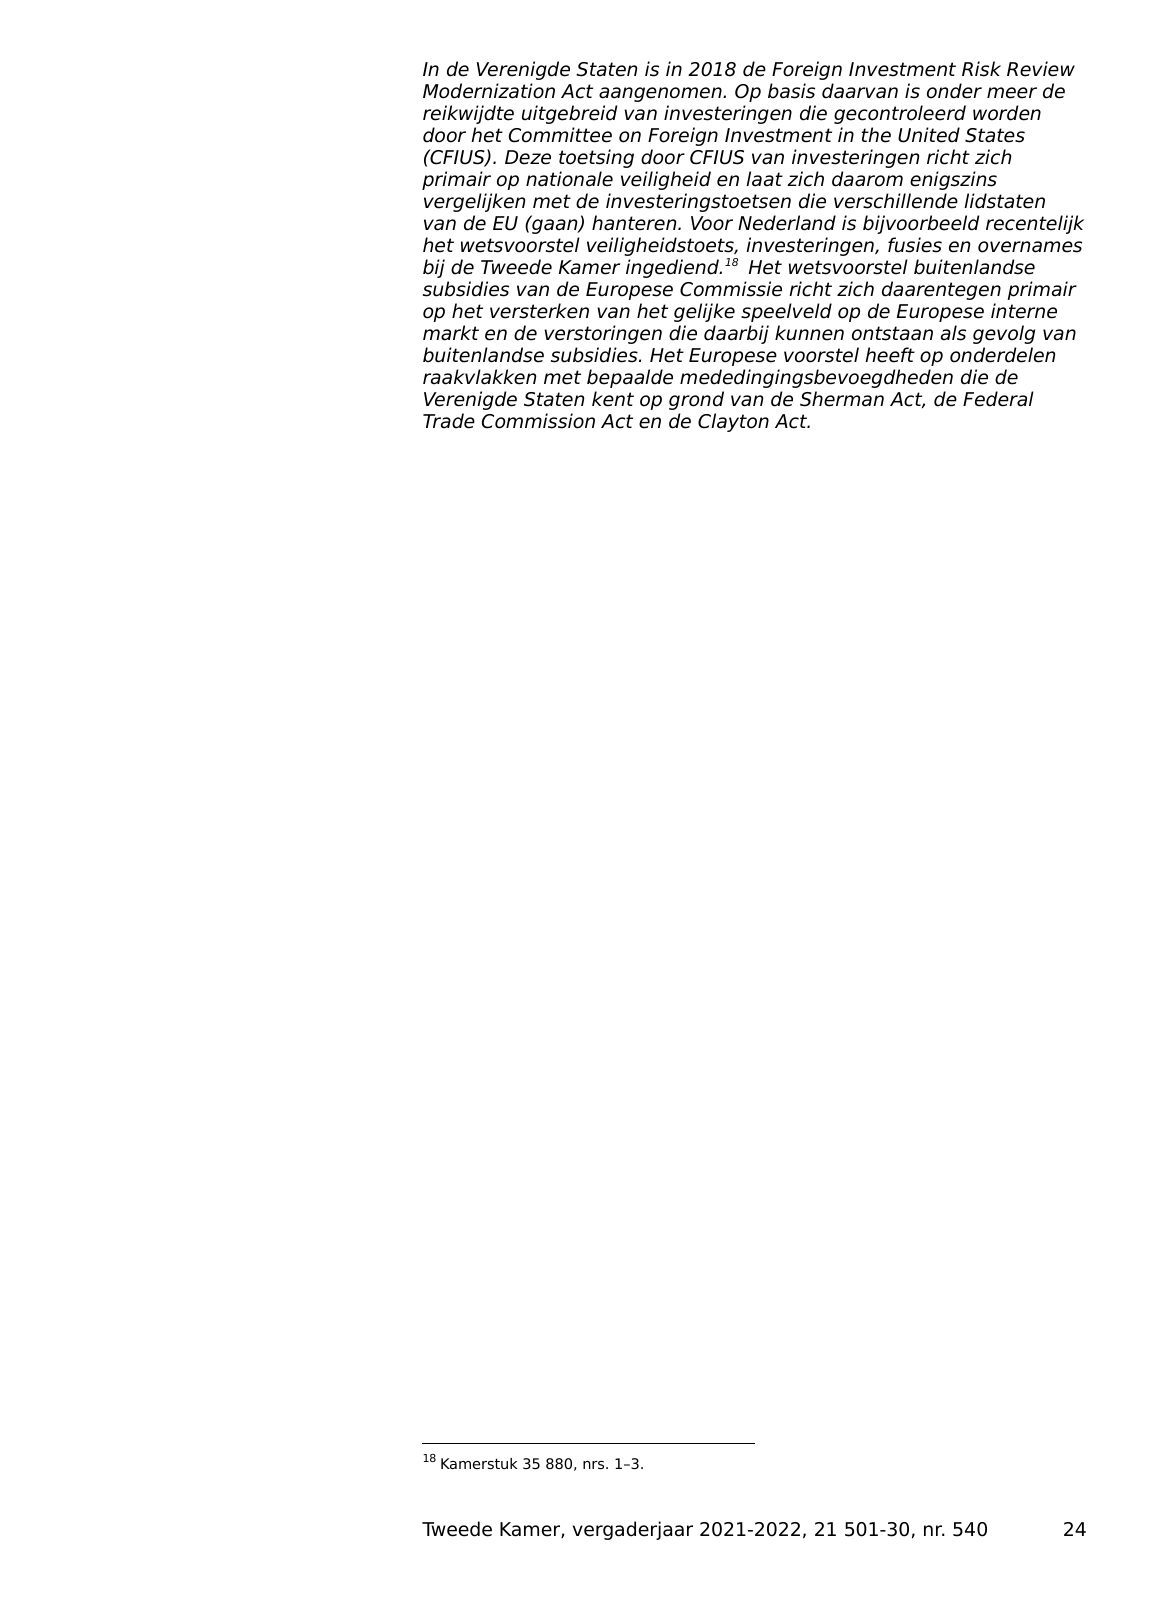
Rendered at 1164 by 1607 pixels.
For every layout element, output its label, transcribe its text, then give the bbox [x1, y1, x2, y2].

text In de Verenigde Staten is in 2018 de Foreign Investment Risk Review Modernization Act aangenomen. Op basis daarvan is onder meer de reikwijdte uitgebreid van investeringen die gecontroleerd worden door het Committee on Foreign Investment in the United States (CFIUS). Deze toetsing door CFIUS van investeringen richt zich primair op nationale veiligheid en laat zich daarom enigszins vergelijken met de investeringstoetsen die verschillende lidstaten van de EU (gaan) hanteren. Voor Nederland is bijvoorbeeld recentelijk het wetsvoorstel veiligheidstoets, investeringen, fusies en overnames bij de Tweede Kamer ingediend. Het wetsvoorstel buitenlandse subsidies van de Europese Commissie richt zich daarentegen primair op het versterken van het gelijke speelveld op de Europese interne markt en de verstoringen die daarbij kunnen ontstaan als gevolg van buitenlandse subsidies. Het Europese voorstel heeft op onderdelen raakvlakken met bepaalde mededingingsbevoegdheden die de Verenigde Staten kent op grond van de Sherman Act, de Federal Trade Commission Act en de Clayton Act. [422, 59, 1087, 433]
text Kamerstuk 35 880, nrs. 1–3. [422, 1452, 1087, 1474]
